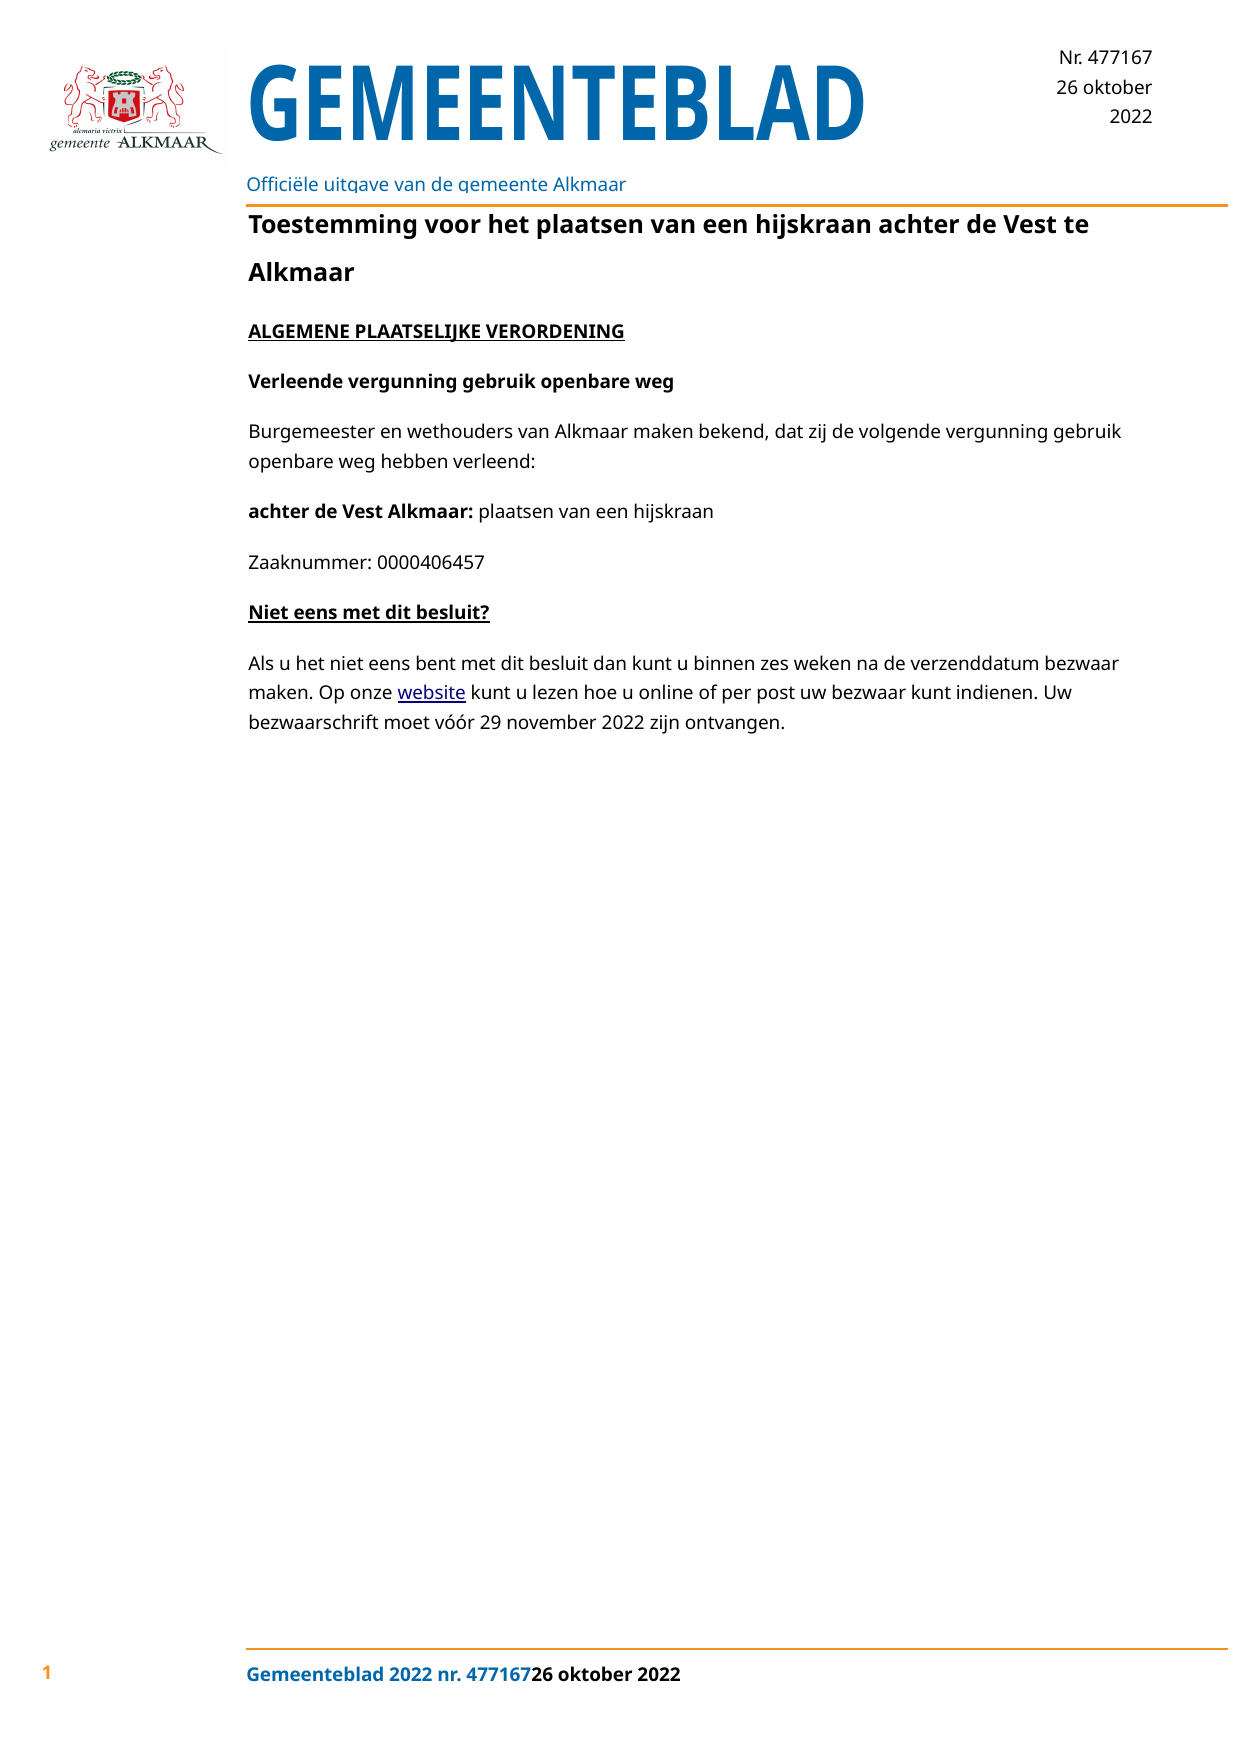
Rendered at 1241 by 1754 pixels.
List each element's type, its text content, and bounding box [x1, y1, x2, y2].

text Zaaknummer: 0000406457 [248, 549, 1152, 575]
text ALGEMENE PLAATSELIJKE VERORDENING [248, 318, 1152, 344]
text Niet eens met dit besluit? [248, 599, 1152, 625]
text Verleende vergunning gebruik openbare weg [248, 368, 1152, 394]
text Als u het niet eens bent met dit besluit dan kunt u binnen zes weken na de verzenddatum bezwaar maken. Op onze website kunt u lezen hoe u online of per post uw bezwaar kunt indienen. Uw bezwaarschrift moet vóór 29 november 2022 zijn ontvangen. [248, 650, 1152, 735]
text Toestemming voor het plaatsen van een hijskraan achter de Vest te Alkmaar [248, 207, 1152, 288]
picture [41, 47, 231, 172]
text Burgemeester en wethouders van Alkmaar maken bekend, dat zij de volgende vergunning gebruik openbare weg hebben verleend: [248, 419, 1152, 474]
text achter de Vest Alkmaar: plaatsen van een hijskraan [248, 499, 1152, 524]
